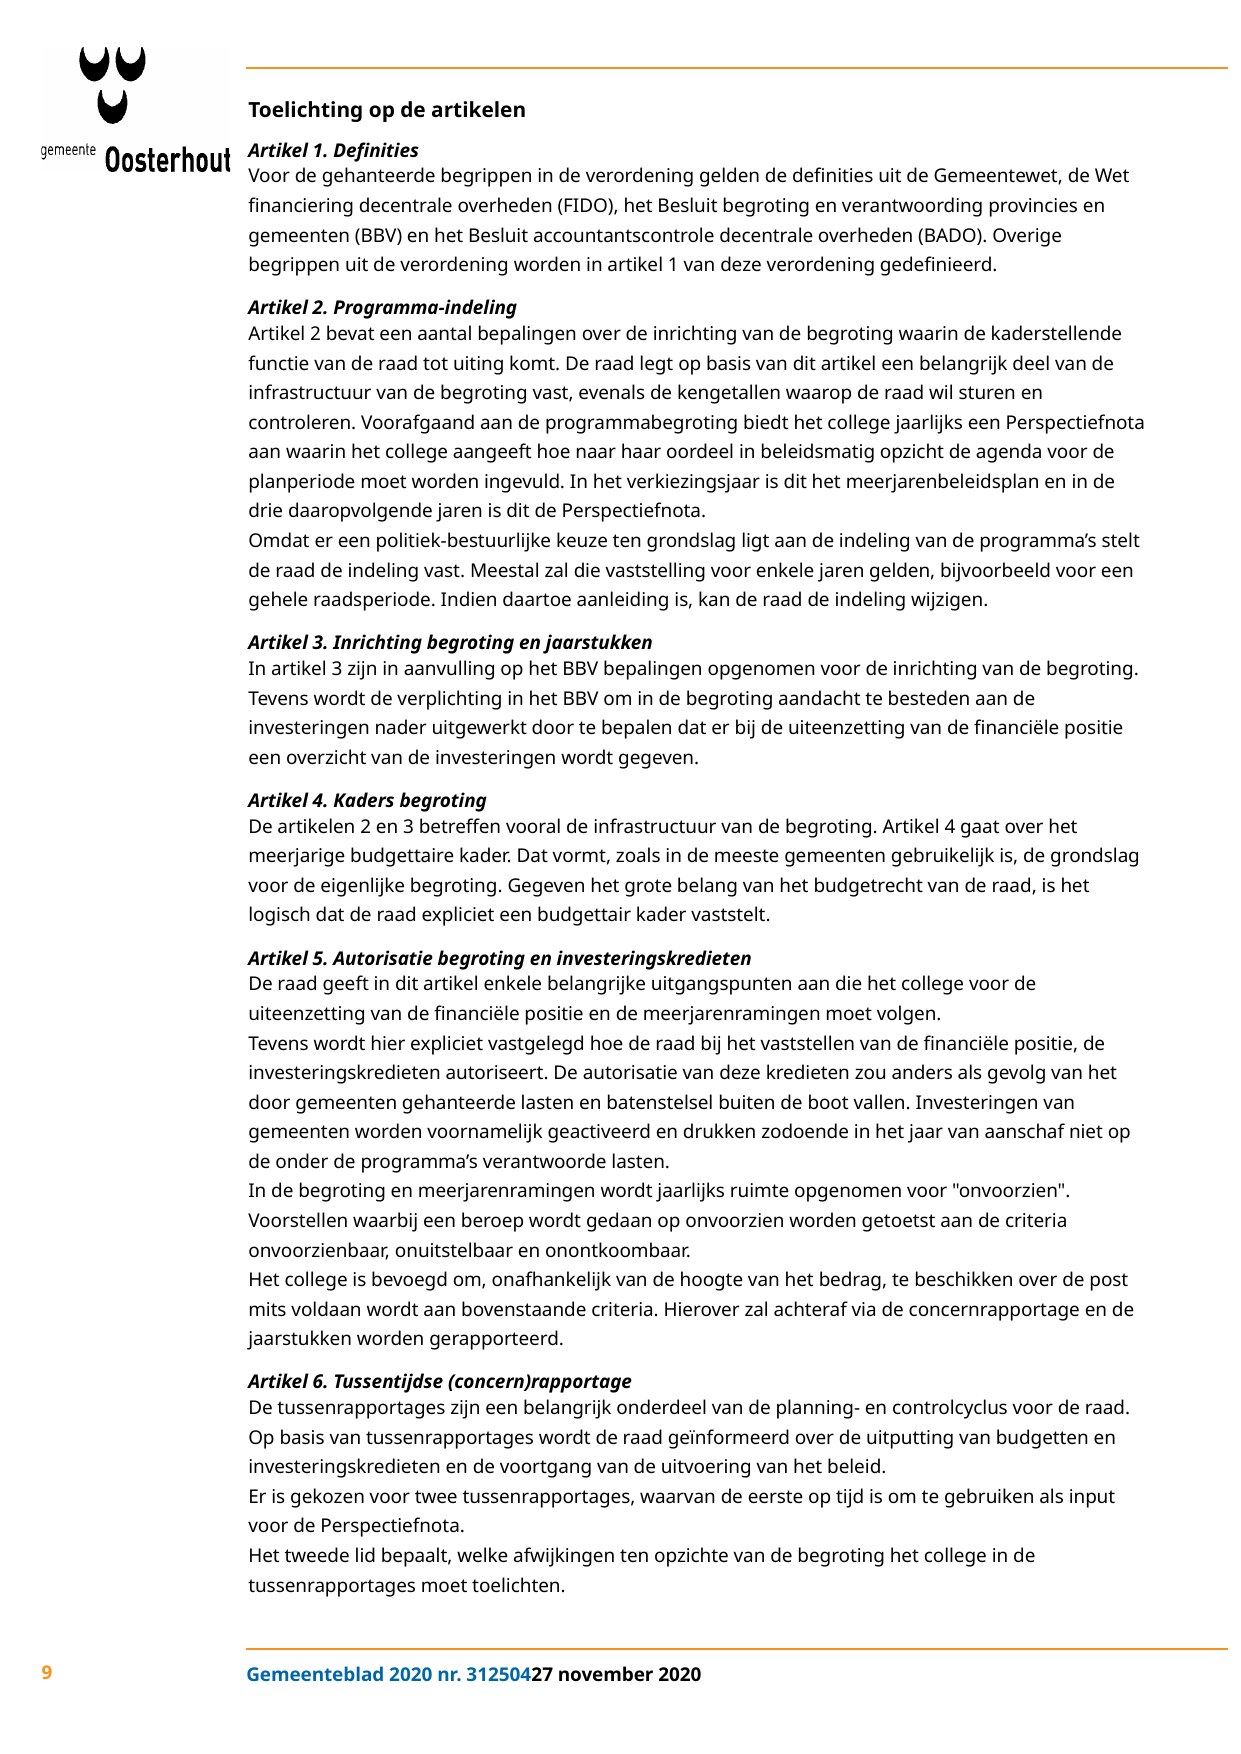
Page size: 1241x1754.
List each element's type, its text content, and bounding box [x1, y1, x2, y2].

picture [41, 47, 231, 172]
text De raad geeft in dit artikel enkele belangrijke uitgangspunten aan die het college voor de uiteenzetting van de financiële positie en de meerjarenramingen moet volgen. [248, 971, 1152, 1026]
text Artikel 2. Programma-indeling [248, 294, 1152, 320]
text Het tweede lid bepaalt, welke afwijkingen ten opzichte van de begroting het college in de tussenrapportages moet toelichten. [248, 1542, 1152, 1598]
text In de begroting en meerjarenramingen wordt jaarlijks ruimte opgenomen voor "onvoorzien". Voorstellen waarbij een beroep wordt gedaan op onvoorzien worden getoetst aan de criteria onvoorzienbaar, onuitstelbaar en onontkoombaar. [248, 1178, 1152, 1262]
text Artikel 1. Definities [248, 137, 1152, 163]
text Artikel 2 bevat een aantal bepalingen over de inrichting van de begroting waarin de kaderstellende functie van de raad tot uiting komt. De raad legt op basis van dit artikel een belangrijk deel van de infrastructuur van de begroting vast, evenals de kengetallen waarop de raad wil sturen en controleren. Voorafgaand aan de programmabegroting biedt het college jaarlijks een Perspectiefnota aan waarin het college aangeeft hoe naar haar oordeel in beleidsmatig opzicht de agenda voor de planperiode moet worden ingevuld. In het verkiezingsjaar is dit het meerjarenbeleidsplan en in de drie daaropvolgende jaren is dit de Perspectiefnota. [248, 320, 1152, 523]
text Voor de gehanteerde begrippen in de verordening gelden de definities uit de Gemeentewet, de Wet financiering decentrale overheden (FIDO), het Besluit begroting en verantwoording provincies en gemeenten (BBV) en het Besluit accountantscontrole decentrale overheden (BADO). Overige begrippen uit de verordening worden in artikel 1 van deze verordening gedefinieerd. [248, 163, 1152, 277]
text De artikelen 2 en 3 betreffen vooral de infrastructuur van de begroting. Artikel 4 gaat over het meerjarige budgettaire kader. Dat vormt, zoals in de meeste gemeenten gebruikelijk is, de grondslag voor de eigenlijke begroting. Gegeven het grote belang van het budgetrecht van de raad, is het logisch dat de raad expliciet een budgettair kader vaststelt. [248, 813, 1152, 927]
text In artikel 3 zijn in aanvulling op het BBV bepalingen opgenomen voor de inrichting van de begroting. Tevens wordt de verplichting in het BBV om in de begroting aandacht te besteden aan de investeringen nader uitgewerkt door te bepalen dat er bij de uiteenzetting van de financiële positie een overzicht van de investeringen wordt gegeven. [248, 655, 1152, 770]
text Tevens wordt hier expliciet vastgelegd hoe de raad bij het vaststellen van de financiële positie, de investeringskredieten autoriseert. De autorisatie van deze kredieten zou anders als gevolg van het door gemeenten gehanteerde lasten en batenstelsel buiten de boot vallen. Investeringen van gemeenten worden voornamelijk geactiveerd en drukken zodoende in het jaar van aanschaf niet op de onder de programma’s verantwoorde lasten. [248, 1030, 1152, 1174]
text Artikel 3. Inrichting begroting en jaarstukken [248, 629, 1152, 655]
text Artikel 5. Autorisatie begroting en investeringskredieten [248, 945, 1152, 971]
text Toelichting op de artikelen [248, 95, 1152, 123]
text Omdat er een politiek-bestuurlijke keuze ten grondslag ligt aan de indeling van de programma’s stelt de raad de indeling vast. Meestal zal die vaststelling voor enkele jaren gelden, bijvoorbeeld voor een gehele raadsperiode. Indien daartoe aanleiding is, kan de raad de indeling wijzigen. [248, 527, 1152, 612]
text Er is gekozen voor twee tussenrapportages, waarvan de eerste op tijd is om te gebruiken als input voor de Perspectiefnota. [248, 1483, 1152, 1538]
text Het college is bevoegd om, onafhankelijk van de hoogte van het bedrag, te beschikken over de post mits voldaan wordt aan bovenstaande criteria. Hierover zal achteraf via de concernrapportage en de jaarstukken worden gerapporteerd. [248, 1266, 1152, 1351]
text Artikel 6. Tussentijdse (concern)rapportage [248, 1369, 1152, 1394]
text Artikel 4. Kaders begroting [248, 787, 1152, 813]
text De tussenrapportages zijn een belangrijk onderdeel van de planning- en controlcyclus voor de raad. Op basis van tussenrapportages wordt de raad geïnformeerd over de uitputting van budgetten en investeringskredieten en de voortgang van de uitvoering van het beleid. [248, 1394, 1152, 1479]
